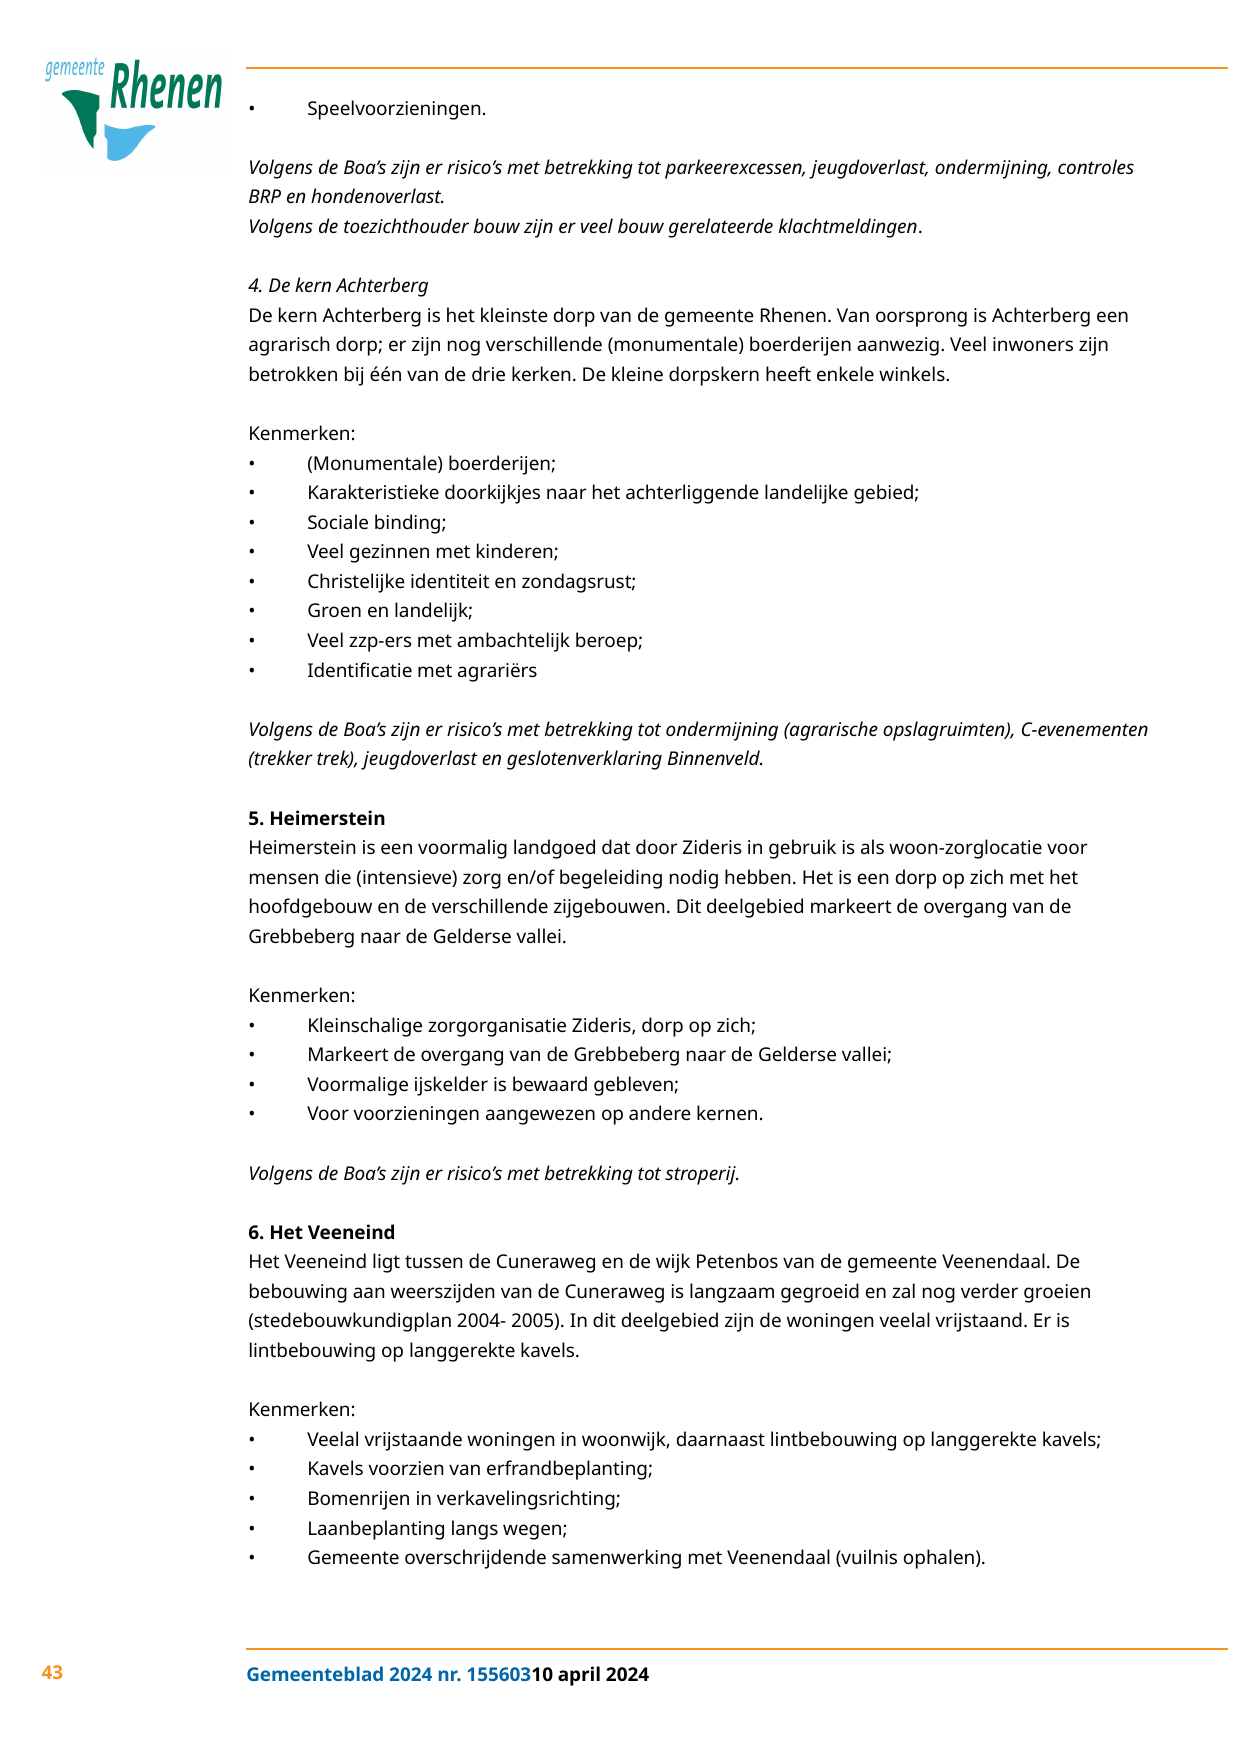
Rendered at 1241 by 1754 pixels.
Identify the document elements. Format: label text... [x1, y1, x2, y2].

list Groen en landelijk; [248, 598, 1152, 623]
text Kenmerken: [248, 1396, 1152, 1422]
text 4. De kern Achterberg [248, 272, 1152, 298]
text Heimerstein is een voormalig landgoed dat door Zideris in gebruik is als woon-zorglocatie voor mensen die (intensieve) zorg en/of begeleiding nodig hebben. Het is een dorp op zich met het hoofdgebouw en de verschillende zijgebouwen. Dit deelgebied markeert de overgang van de Grebbeberg naar de Gelderse vallei. [248, 834, 1152, 949]
list Identificatie met agrariërs [248, 657, 1152, 683]
list Voor voorzieningen aangewezen op andere kernen. [248, 1101, 1152, 1126]
list Bomenrijen in verkavelingsrichting; [248, 1485, 1152, 1511]
list (Monumentale) boerderijen; [248, 450, 1152, 476]
list Markeert de overgang van de Grebbeberg naar de Gelderse vallei; [248, 1041, 1152, 1067]
list Christelijke identiteit en zondagsrust; [248, 568, 1152, 594]
list Kleinschalige zorgorganisatie Zideris, dorp op zich; [248, 1012, 1152, 1038]
text Het Veeneind ligt tussen de Cuneraweg en de wijk Petenbos van de gemeente Veenendaal. De bebouwing aan weerszijden van de Cuneraweg is langzaam gegroeid en zal nog verder groeien (stedebouwkundigplan 2004- 2005). In dit deelgebied zijn de woningen veelal vrijstaand. Er is lintbebouwing op langgerekte kavels. [248, 1248, 1152, 1363]
list Voormalige ijskelder is bewaard gebleven; [248, 1071, 1152, 1097]
text Kenmerken: [248, 420, 1152, 446]
picture [41, 47, 231, 172]
list Veel zzp-ers met ambachtelijk beroep; [248, 627, 1152, 653]
text Kenmerken: [248, 982, 1152, 1008]
text 6. Het Veeneind [248, 1219, 1152, 1245]
text Volgens de Boa’s zijn er risico’s met betrekking tot stroperij. [248, 1160, 1152, 1186]
list Veel gezinnen met kinderen; [248, 538, 1152, 564]
list Laanbeplanting langs wegen; [248, 1515, 1152, 1541]
list Gemeente overschrijdende samenwerking met Veenendaal (vuilnis ophalen). [248, 1544, 1152, 1570]
list Speelvoorzieningen. [248, 95, 1152, 121]
list Karakteristieke doorkijkjes naar het achterliggende landelijke gebied; [248, 479, 1152, 505]
text Volgens de Boa’s zijn er risico’s met betrekking tot parkeerexcessen, jeugdoverlast, ondermijning, controles BRP en hondenoverlast. [248, 154, 1152, 209]
text Volgens de Boa’s zijn er risico’s met betrekking tot ondermijning (agrarische opslagruimten), C-evenementen (trekker trek), jeugdoverlast en geslotenverklaring Binnenveld. [248, 716, 1152, 771]
text 5. Heimerstein [248, 805, 1152, 831]
list Kavels voorzien van erfrandbeplanting; [248, 1456, 1152, 1481]
text De kern Achterberg is het kleinste dorp van de gemeente Rhenen. Van oorsprong is Achterberg een agrarisch dorp; er zijn nog verschillende (monumentale) boerderijen aanwezig. Veel inwoners zijn betrokken bij één van de drie kerken. De kleine dorpskern heeft enkele winkels. [248, 302, 1152, 387]
text Volgens de toezichthouder bouw zijn er veel bouw gerelateerde klachtmeldingen. [248, 213, 1152, 239]
list Sociale binding; [248, 509, 1152, 535]
list Veelal vrijstaande woningen in woonwijk, daarnaast lintbebouwing op langgerekte kavels; [248, 1426, 1152, 1452]
